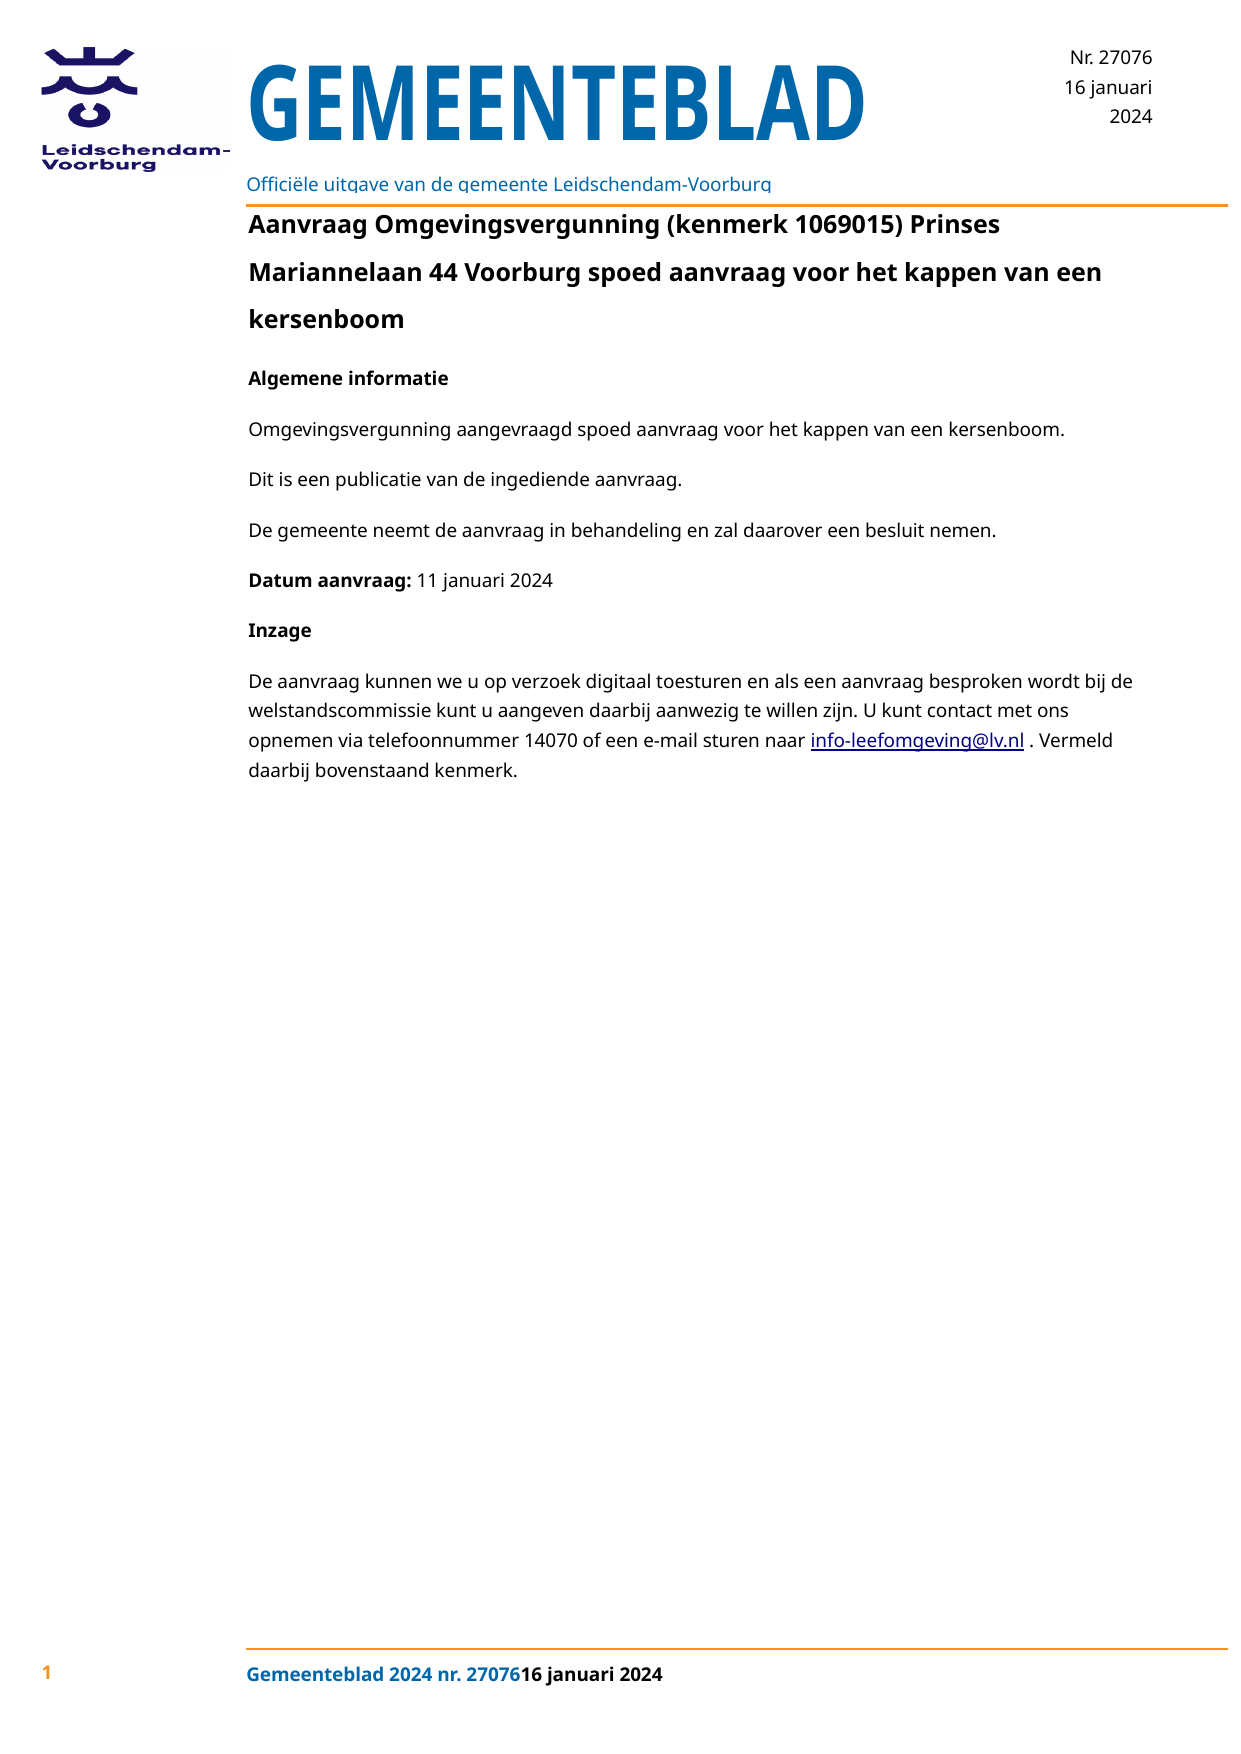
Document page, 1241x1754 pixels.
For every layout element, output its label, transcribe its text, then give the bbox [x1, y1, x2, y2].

text Aanvraag Omgevingsvergunning (kenmerk 1069015) Prinses Mariannelaan 44 Voorburg spoed aanvraag voor het kappen van een kersenboom [248, 207, 1152, 336]
text Datum aanvraag: 11 januari 2024 [248, 567, 1152, 593]
text Dit is een publicatie van de ingediende aanvraag. [248, 466, 1152, 492]
text De aanvraag kunnen we u op verzoek digitaal toesturen en als een aanvraag besproken wordt bij de welstandscommissie kunt u aangeven daarbij aanwezig te willen zijn. U kunt contact met ons opnemen via telefoonnummer 14070 of een e-mail sturen naar info-leefomgeving@lv.nl . Vermeld daarbij bovenstaand kenmerk. [248, 668, 1152, 782]
text Inzage [248, 618, 1152, 643]
text De gemeente neemt de aanvraag in behandeling en zal daarover een besluit nemen. [248, 517, 1152, 542]
text Omgevingsvergunning aangevraagd spoed aanvraag voor het kappen van een kersenboom. [248, 416, 1152, 442]
text Algemene informatie [248, 366, 1152, 391]
picture [41, 47, 231, 172]
